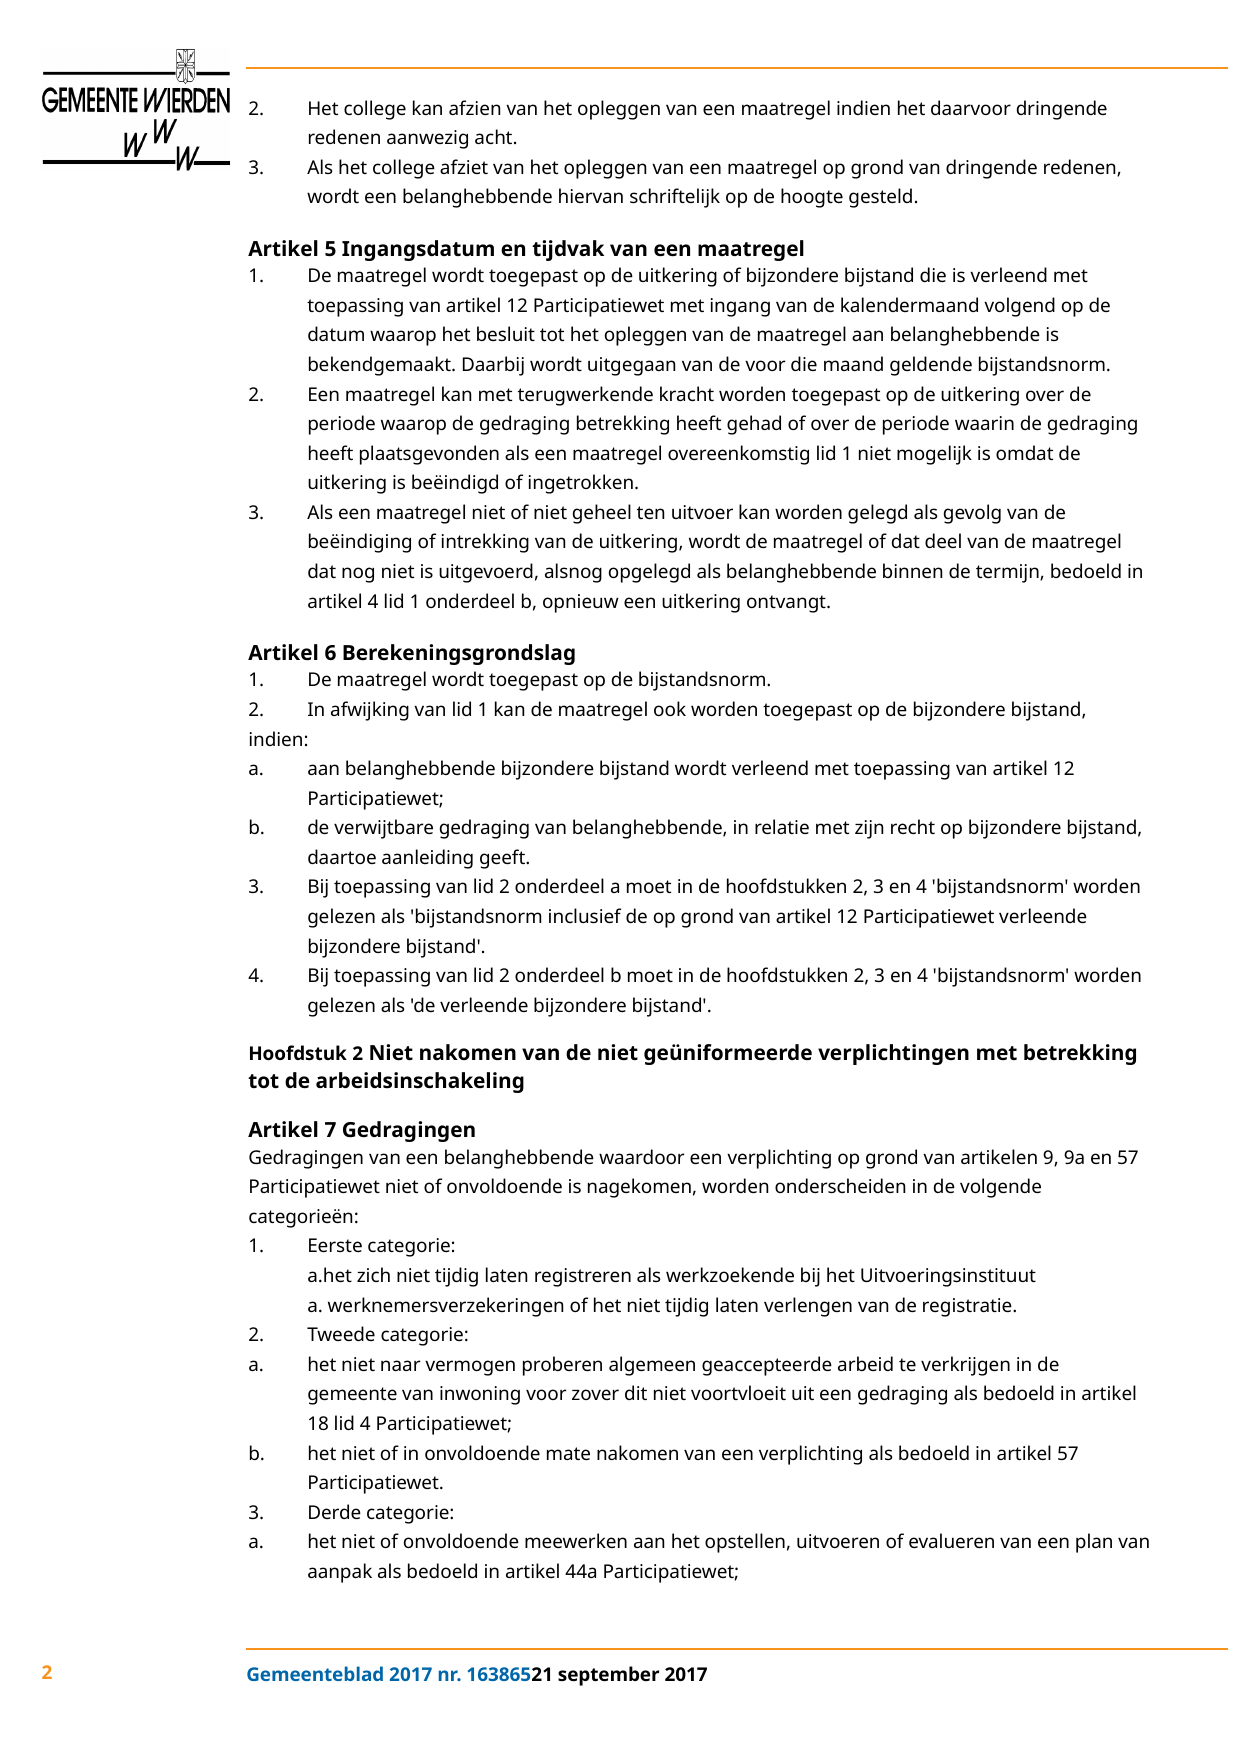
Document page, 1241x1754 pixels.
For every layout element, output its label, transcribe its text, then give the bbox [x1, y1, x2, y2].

list a. werknemersverzekeringen of het niet tijdig laten verlengen van de registratie. [248, 1292, 1152, 1317]
list Een maatregel kan met terugwerkende kracht worden toegepast op de uitkering over de periode waarop de gedraging betrekking heeft gehad of over de periode waarin de gedraging heeft plaatsgevonden als een maatregel overeenkomstig lid 1 niet mogelijk is omdat de uitkering is beëindigd of ingetrokken. [248, 381, 1152, 495]
text Hoofdstuk 2 Niet nakomen van de niet geüniformeerde verplichtingen met betrekking tot de arbeidsinschakeling [248, 1038, 1152, 1094]
text Gedragingen van een belanghebbende waardoor een verplichting op grond van artikelen 9, 9a en 57 Participatiewet niet of onvoldoende is nagekomen, worden onderscheiden in de volgende categorieën: [248, 1144, 1152, 1229]
list de verwijtbare gedraging van belanghebbende, in relatie met zijn recht op bijzondere bijstand, daartoe aanleiding geeft. [248, 814, 1152, 870]
list Eerste categorie: [248, 1233, 1152, 1258]
text Artikel 5 Ingangsdatum en tijdvak van een maatregel [248, 234, 1152, 262]
list De maatregel wordt toegepast op de bijstandsnorm. [248, 667, 1152, 692]
list De maatregel wordt toegepast op de uitkering of bijzondere bijstand die is verleend met toepassing van artikel 12 Participatiewet met ingang van de kalendermaand volgend op de datum waarop het besluit tot het opleggen van de maatregel aan belanghebbende is bekendgemaakt. Daarbij wordt uitgegaan van de voor die maand geldende bijstandsnorm. [248, 262, 1152, 377]
list a.het zich niet tijdig laten registreren als werkzoekende bij het Uitvoeringsinstituut [248, 1262, 1152, 1288]
list Tweede categorie: [248, 1321, 1152, 1347]
list Bij toepassing van lid 2 onderdeel a moet in de hoofdstukken 2, 3 en 4 'bijstandsnorm' worden gelezen als 'bijstandsnorm inclusief de op grond van artikel 12 Participatiewet verleende bijzondere bijstand'. [248, 874, 1152, 959]
text indien: [248, 726, 1152, 752]
text Artikel 7 Gedragingen [248, 1115, 1152, 1144]
list Als een maatregel niet of niet geheel ten uitvoer kan worden gelegd als gevolg van de beëindiging of intrekking van de uitkering, wordt de maatregel of dat deel van de maatregel dat nog niet is uitgevoerd, alsnog opgelegd als belanghebbende binnen de termijn, bedoeld in artikel 4 lid 1 onderdeel b, opnieuw een uitkering ontvangt. [248, 499, 1152, 613]
text Artikel 6 Berekeningsgrondslag [248, 638, 1152, 667]
list Als het college afziet van het opleggen van een maatregel op grond van dringende redenen, wordt een belanghebbende hiervan schriftelijk op de hoogte gesteld. [248, 154, 1152, 209]
list Derde categorie: [248, 1499, 1152, 1524]
list het niet of in onvoldoende mate nakomen van een verplichting als bedoeld in artikel 57 Participatiewet. [248, 1440, 1152, 1495]
picture [41, 47, 231, 172]
list aan belanghebbende bijzondere bijstand wordt verleend met toepassing van artikel 12 Participatiewet; [248, 755, 1152, 811]
list het niet naar vermogen proberen algemeen geaccepteerde arbeid te verkrijgen in de gemeente van inwoning voor zover dit niet voortvloeit uit een gedraging als bedoeld in artikel 18 lid 4 Participatiewet; [248, 1351, 1152, 1436]
list Bij toepassing van lid 2 onderdeel b moet in de hoofdstukken 2, 3 en 4 'bijstandsnorm' worden gelezen als 'de verleende bijzondere bijstand'. [248, 962, 1152, 1018]
list In afwijking van lid 1 kan de maatregel ook worden toegepast op de bijzondere bijstand, [248, 696, 1152, 722]
list Het college kan afzien van het opleggen van een maatregel indien het daarvoor dringende redenen aanwezig acht. [248, 95, 1152, 150]
list het niet of onvoldoende meewerken aan het opstellen, uitvoeren of evalueren van een plan van aanpak als bedoeld in artikel 44a Participatiewet; [248, 1528, 1152, 1584]
